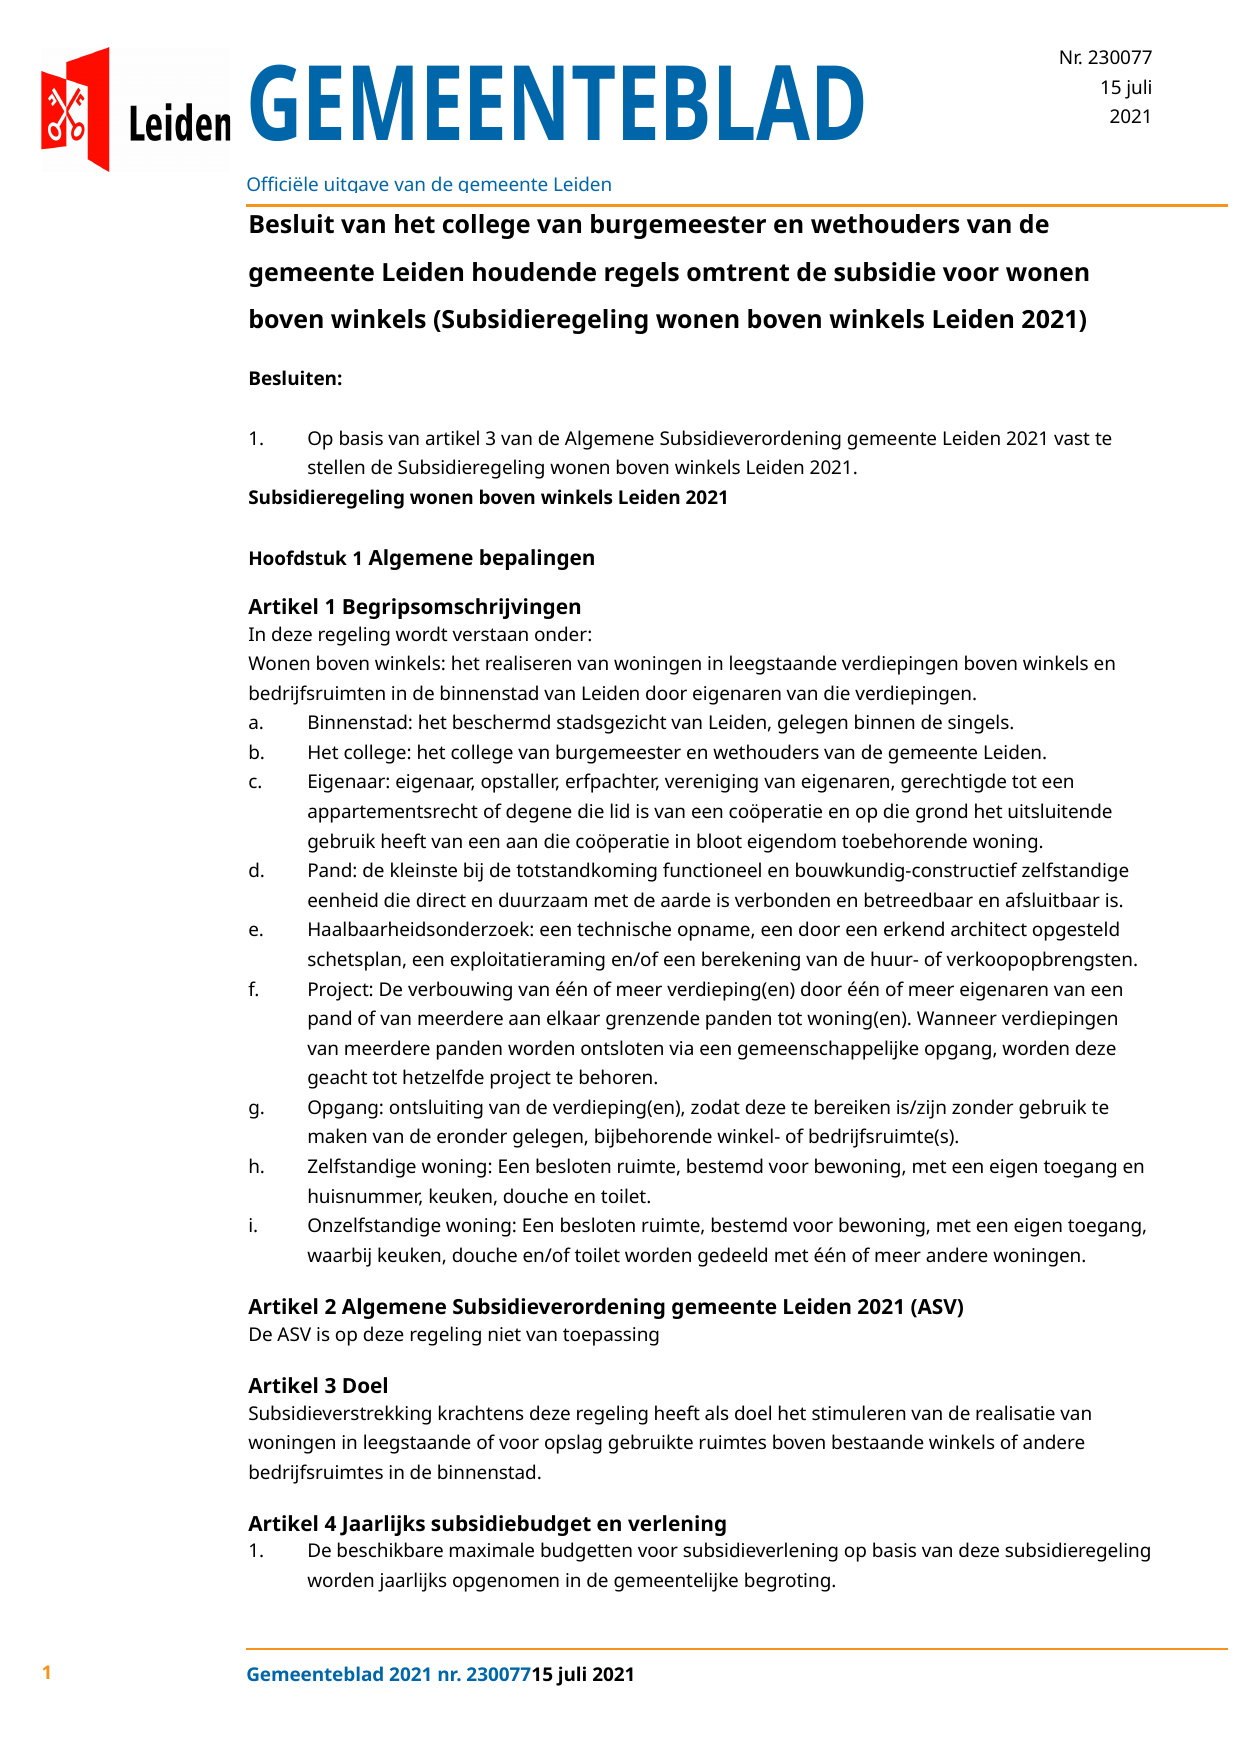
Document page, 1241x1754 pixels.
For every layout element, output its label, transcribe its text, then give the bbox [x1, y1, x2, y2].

list Pand: de kleinste bij de totstandkoming functioneel en bouwkundig-constructief zelfstandige eenheid die direct en duurzaam met de aarde is verbonden en betreedbaar en afsluitbaar is. [248, 857, 1152, 913]
list Op basis van artikel 3 van de Algemene Subsidieverordening gemeente Leiden 2021 vast te stellen de Subsidieregeling wonen boven winkels Leiden 2021. [248, 425, 1152, 480]
list De beschikbare maximale budgetten voor subsidieverlening op basis van deze subsidieregeling worden jaarlijks opgenomen in de gemeentelijke begroting. [248, 1538, 1152, 1593]
text Subsidieregeling wonen boven winkels Leiden 2021 [248, 484, 1152, 509]
text Artikel 3 Doel [248, 1371, 1152, 1400]
list Opgang: ontsluiting van de verdieping(en), zodat deze te bereiken is/zijn zonder gebruik te maken van de eronder gelegen, bijbehorende winkel- of bedrijfsruimte(s). [248, 1094, 1152, 1149]
list Project: De verbouwing van één of meer verdieping(en) door één of meer eigenaren van een pand of van meerdere aan elkaar grenzende panden tot woning(en). Wanneer verdiepingen van meerdere panden worden ontsloten via een gemeenschappelijke opgang, worden deze geacht tot hetzelfde project te behoren. [248, 976, 1152, 1090]
text Artikel 1 Begripsomschrijvingen [248, 592, 1152, 621]
list Haalbaarheidsonderzoek: een technische opname, een door een erkend architect opgesteld schetsplan, een exploitatieraming en/of een berekening van de huur- of verkoopopbrengsten. [248, 917, 1152, 972]
list Eigenaar: eigenaar, opstaller, erfpachter, vereniging van eigenaren, gerechtigde tot een appartementsrecht of degene die lid is van een coöperatie en op die grond het uitsluitende gebruik heeft van een aan die coöperatie in bloot eigendom toebehorende woning. [248, 769, 1152, 853]
text Wonen boven winkels: het realiseren van woningen in leegstaande verdiepingen boven winkels en bedrijfsruimten in de binnenstad van Leiden door eigenaren van die verdiepingen. [248, 650, 1152, 706]
text Besluit van het college van burgemeester en wethouders van de gemeente Leiden houdende regels omtrent de subsidie voor wonen boven winkels (Subsidieregeling wonen boven winkels Leiden 2021) [248, 207, 1152, 336]
text Artikel 2 Algemene Subsidieverordening gemeente Leiden 2021 (ASV) [248, 1292, 1152, 1321]
list Binnenstad: het beschermd stadsgezicht van Leiden, gelegen binnen de singels. [248, 709, 1152, 735]
text Artikel 4 Jaarlijks subsidiebudget en verlening [248, 1509, 1152, 1538]
list Het college: het college van burgemeester en wethouders van de gemeente Leiden. [248, 739, 1152, 765]
text Hoofdstuk 1 Algemene bepalingen [248, 543, 1152, 571]
text In deze regeling wordt verstaan onder: [248, 621, 1152, 646]
text De ASV is op deze regeling niet van toepassing [248, 1321, 1152, 1347]
text Besluiten: [248, 366, 1152, 391]
list Onzelfstandige woning: Een besloten ruimte, bestemd voor bewoning, met een eigen toegang, waarbij keuken, douche en/of toilet worden gedeeld met één of meer andere woningen. [248, 1212, 1152, 1268]
picture [41, 47, 231, 172]
list Zelfstandige woning: Een besloten ruimte, bestemd voor bewoning, met een eigen toegang en huisnummer, keuken, douche en toilet. [248, 1153, 1152, 1208]
text Subsidieverstrekking krachtens deze regeling heeft als doel het stimuleren van de realisatie van woningen in leegstaande of voor opslag gebruikte ruimtes boven bestaande winkels of andere bedrijfsruimtes in de binnenstad. [248, 1400, 1152, 1484]
